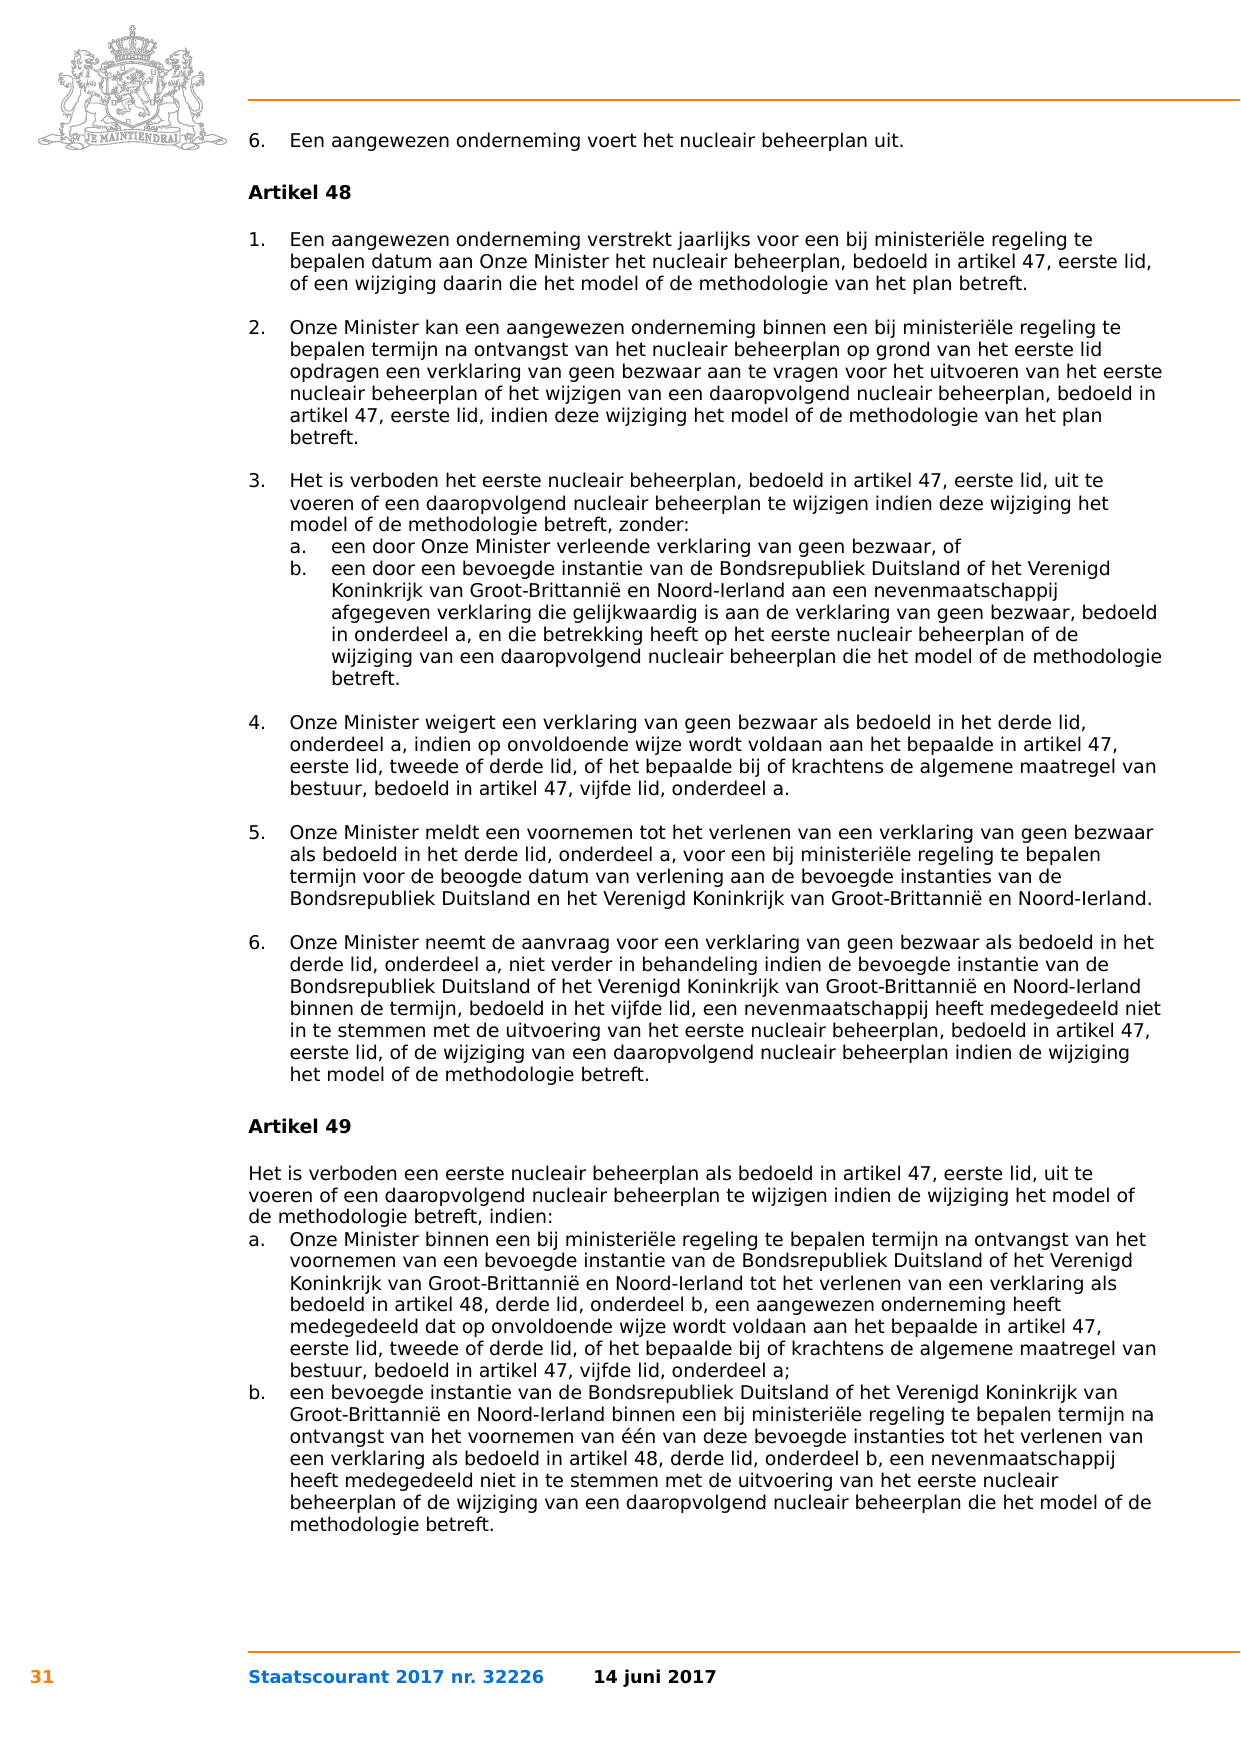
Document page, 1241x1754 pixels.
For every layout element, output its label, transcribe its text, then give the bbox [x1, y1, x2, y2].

subtitle Artikel 49 [248, 1116, 1163, 1137]
picture [38, 25, 227, 150]
text 4. Onze Minister weigert een verklaring van geen bezwaar als bedoeld in het derde lid, onderdeel a, indien op onvoldoende wijze wordt voldaan aan het bepaalde in artikel 47, eerste lid, tweede of derde lid, of het bepaalde bij of krachtens de algemene maatregel van bestuur, bedoeld in artikel 47, vijfde lid, onderdeel a. [248, 712, 1163, 800]
text 1. Een aangewezen onderneming verstrekt jaarlijks voor een bij ministeriële regeling te bepalen datum aan Onze Minister het nucleair beheerplan, bedoeld in artikel 47, eerste lid, of een wijziging daarin die het model of de methodologie van het plan betreft. [248, 229, 1163, 295]
text 6. Een aangewezen onderneming voert het nucleair beheerplan uit. [248, 130, 1163, 152]
text a. een door Onze Minister verleende verklaring van geen bezwaar, of [289, 536, 1163, 558]
text b. een door een bevoegde instantie van de Bondsrepubliek Duitsland of het Verenigd Koninkrijk van Groot-Brittannië en Noord-Ierland aan een nevenmaatschappij afgegeven verklaring die gelijkwaardig is aan de verklaring van geen bezwaar, bedoeld in onderdeel a, en die betrekking heeft op het eerste nucleair beheerplan of de wijziging van een daaropvolgend nucleair beheerplan die het model of de methodologie betreft. [289, 558, 1163, 690]
text 2. Onze Minister kan een aangewezen onderneming binnen een bij ministeriële regeling te bepalen termijn na ontvangst van het nucleair beheerplan op grond van het eerste lid opdragen een verklaring van geen bezwaar aan te vragen voor het uitvoeren van het eerste nucleair beheerplan of het wijzigen van een daaropvolgend nucleair beheerplan, bedoeld in artikel 47, eerste lid, indien deze wijziging het model of de methodologie van het plan betreft. [248, 317, 1163, 448]
text b. een bevoegde instantie van de Bondsrepubliek Duitsland of het Verenigd Koninkrijk van Groot-Brittannië en Noord-Ierland binnen een bij ministeriële regeling te bepalen termijn na ontvangst van het voornemen van één van deze bevoegde instanties tot het verlenen van een verklaring als bedoeld in artikel 48, derde lid, onderdeel b, een nevenmaatschappij heeft medegedeeld niet in te stemmen met de uitvoering van het eerste nucleair beheerplan of de wijziging van een daaropvolgend nucleair beheerplan die het model of de methodologie betreft. [248, 1382, 1163, 1536]
text 6. Onze Minister neemt de aanvraag voor een verklaring van geen bezwaar als bedoeld in het derde lid, onderdeel a, niet verder in behandeling indien de bevoegde instantie van de Bondsrepubliek Duitsland of het Verenigd Koninkrijk van Groot-Brittannië en Noord-Ierland binnen de termijn, bedoeld in het vijfde lid, een nevenmaatschappij heeft medegedeeld niet in te stemmen met de uitvoering van het eerste nucleair beheerplan, bedoeld in artikel 47, eerste lid, of de wijziging van een daaropvolgend nucleair beheerplan indien de wijziging het model of de methodologie betreft. [248, 932, 1163, 1086]
text 5. Onze Minister meldt een voornemen tot het verlenen van een verklaring van geen bezwaar als bedoeld in het derde lid, onderdeel a, voor een bij ministeriële regeling te bepalen termijn voor de beoogde datum van verlening aan de bevoegde instanties van de Bondsrepubliek Duitsland en het Verenigd Koninkrijk van Groot-Brittannië en Noord-Ierland. [248, 822, 1163, 910]
text 3. Het is verboden het eerste nucleair beheerplan, bedoeld in artikel 47, eerste lid, uit te voeren of een daaropvolgend nucleair beheerplan te wijzigen indien deze wijziging het model of de methodologie betreft, zonder: [248, 470, 1163, 536]
text a. Onze Minister binnen een bij ministeriële regeling te bepalen termijn na ontvangst van het voornemen van een bevoegde instantie van de Bondsrepubliek Duitsland of het Verenigd Koninkrijk van Groot-Brittannië en Noord-Ierland tot het verlenen van een verklaring als bedoeld in artikel 48, derde lid, onderdeel b, een aangewezen onderneming heeft medegedeeld dat op onvoldoende wijze wordt voldaan aan het bepaalde in artikel 47, eerste lid, tweede of derde lid, of het bepaalde bij of krachtens de algemene maatregel van bestuur, bedoeld in artikel 47, vijfde lid, onderdeel a; [248, 1228, 1163, 1382]
text Het is verboden een eerste nucleair beheerplan als bedoeld in artikel 47, eerste lid, uit te voeren of een daaropvolgend nucleair beheerplan te wijzigen indien de wijziging het model of de methodologie betreft, indien: [248, 1162, 1163, 1228]
subtitle Artikel 48 [248, 182, 1163, 204]
